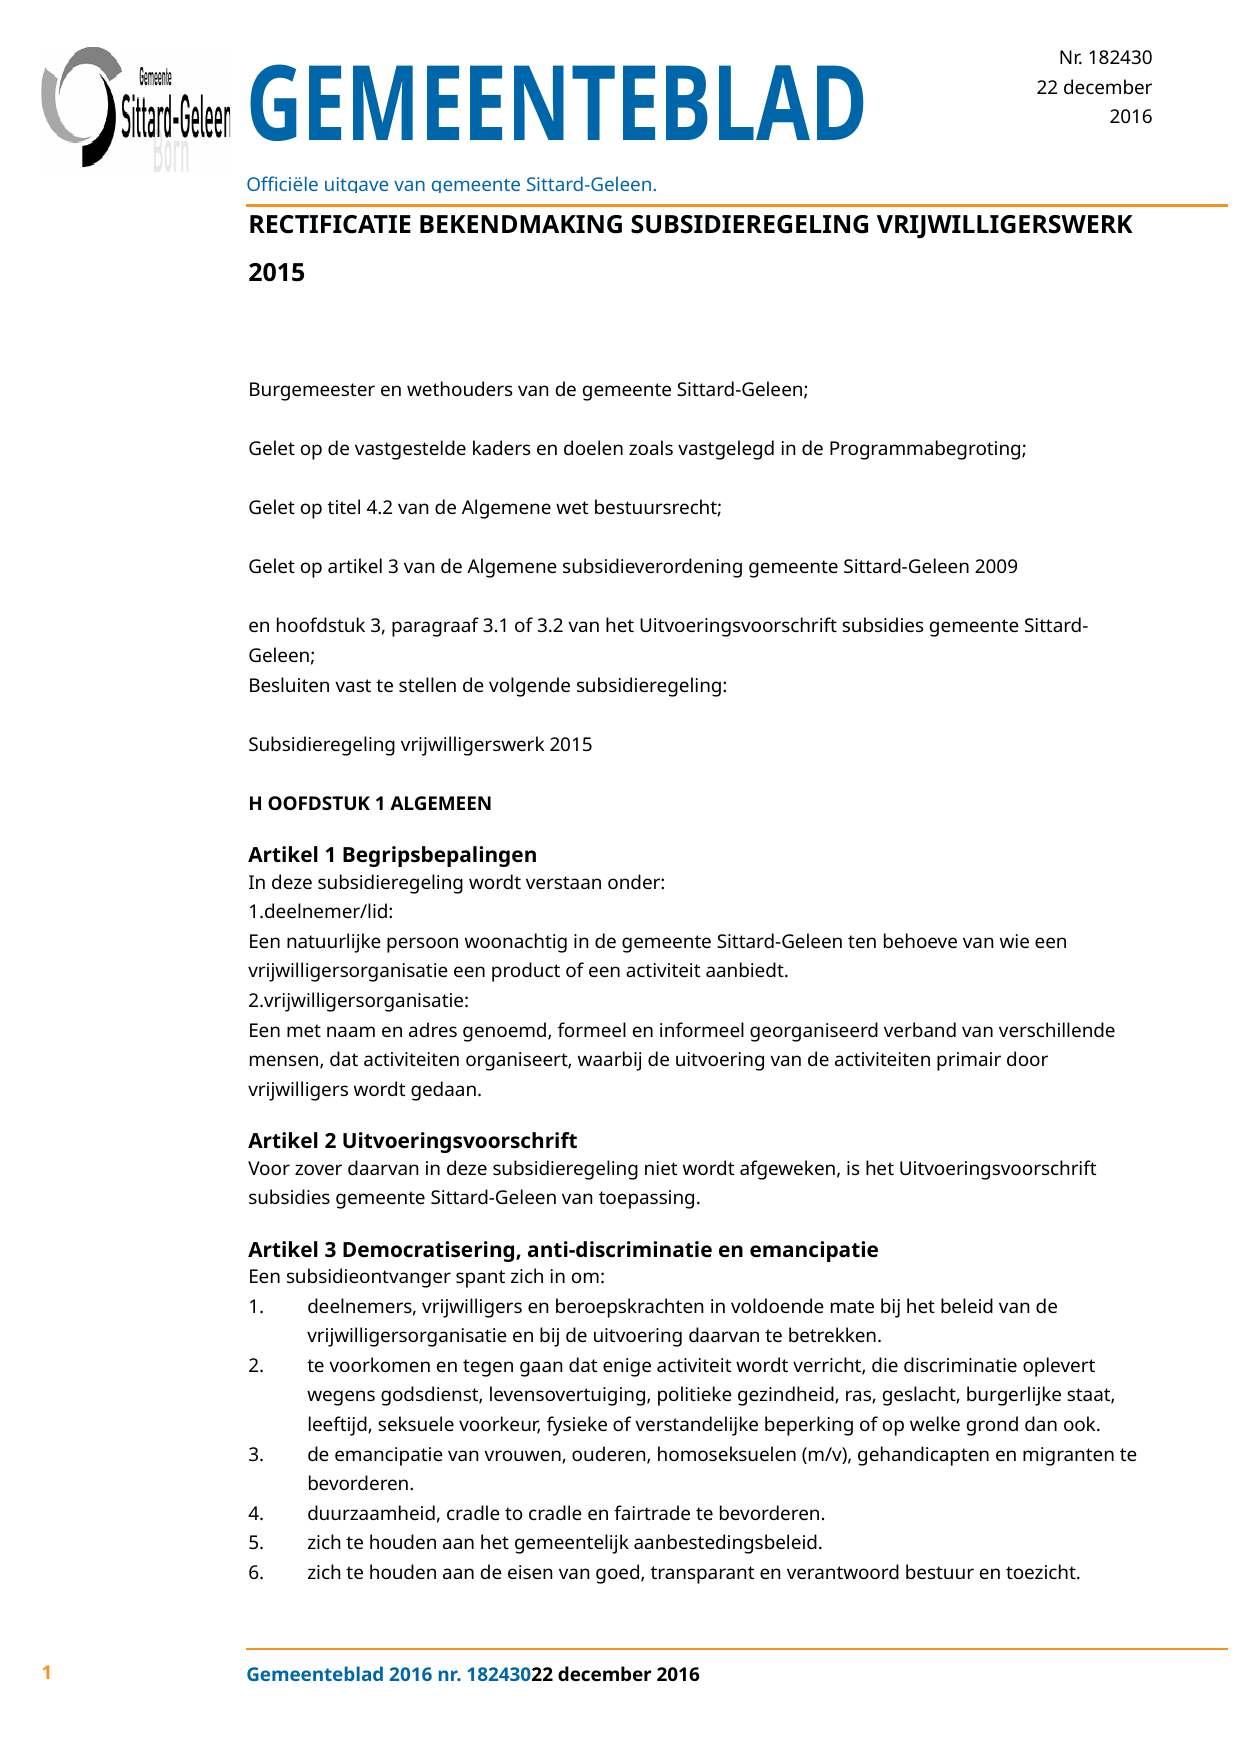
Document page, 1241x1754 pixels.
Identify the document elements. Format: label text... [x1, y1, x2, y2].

list duurzaamheid, cradle to cradle en fairtrade te bevorderen. [248, 1500, 1152, 1526]
text RECTIFICATIE BEKENDMAKING SUBSIDIEREGELING VRIJWILLIGERSWERK 2015 [248, 207, 1152, 288]
picture [41, 47, 231, 172]
text Gelet op titel 4.2 van de Algemene wet bestuursrecht; [248, 494, 1152, 520]
list de emancipatie van vrouwen, ouderen, homoseksuelen (m/v), gehandicapten en migranten te bevorderen. [248, 1441, 1152, 1496]
text In deze subsidieregeling wordt verstaan onder: [248, 869, 1152, 895]
text Voor zover daarvan in deze subsidieregeling niet wordt afgeweken, is het Uitvoeringsvoorschrift subsidies gemeente Sittard-Geleen van toepassing. [248, 1155, 1152, 1210]
text 2.vrijwilligersorganisatie: [248, 987, 1152, 1013]
text Artikel 1 Begripsbepalingen [248, 841, 1152, 869]
list te voorkomen en tegen gaan dat enige activiteit wordt verricht, die discriminatie oplevert wegens godsdienst, levensovertuiging, politieke gezindheid, ras, geslacht, burgerlijke staat, leeftijd, seksuele voorkeur, fysieke of verstandelijke beperking of op welke grond dan ook. [248, 1352, 1152, 1437]
text Artikel 2 Uitvoeringsvoorschrift [248, 1126, 1152, 1155]
text Gelet op de vastgestelde kaders en doelen zoals vastgelegd in de Programmabegroting; [248, 435, 1152, 461]
text en hoofdstuk 3, paragraaf 3.1 of 3.2 van het Uitvoeringsvoorschrift subsidies gemeente Sittard-Geleen; [248, 613, 1152, 668]
text Een subsidieontvanger spant zich in om: [248, 1263, 1152, 1289]
text Artikel 3 Democratisering, anti-discriminatie en emancipatie [248, 1235, 1152, 1263]
text Burgemeester en wethouders van de gemeente Sittard-Geleen; [248, 376, 1152, 402]
text Subsidieregeling vrijwilligerswerk 2015 [248, 731, 1152, 757]
text H OOFDSTUK 1 ALGEMEEN [248, 790, 1152, 816]
text Een natuurlijke persoon woonachtig in de gemeente Sittard-Geleen ten behoeve van wie een vrijwilligersorganisatie een product of een activiteit aanbiedt. [248, 928, 1152, 983]
list zich te houden aan het gemeentelijk aanbestedingsbeleid. [248, 1529, 1152, 1555]
text Een met naam en adres genoemd, formeel en informeel georganiseerd verband van verschillende mensen, dat activiteiten organiseert, waarbij de uitvoering van de activiteiten primair door vrijwilligers wordt gedaan. [248, 1017, 1152, 1102]
text Gelet op artikel 3 van de Algemene subsidieverordening gemeente Sittard-Geleen 2009 [248, 553, 1152, 579]
text 1.deelnemer/lid: [248, 898, 1152, 924]
list zich te houden aan de eisen van goed, transparant en verantwoord bestuur en toezicht. [248, 1559, 1152, 1585]
text Besluiten vast te stellen de volgende subsidieregeling: [248, 672, 1152, 697]
list deelnemers, vrijwilligers en beroepskrachten in voldoende mate bij het beleid van de vrijwilligersorganisatie en bij de uitvoering daarvan te betrekken. [248, 1293, 1152, 1348]
